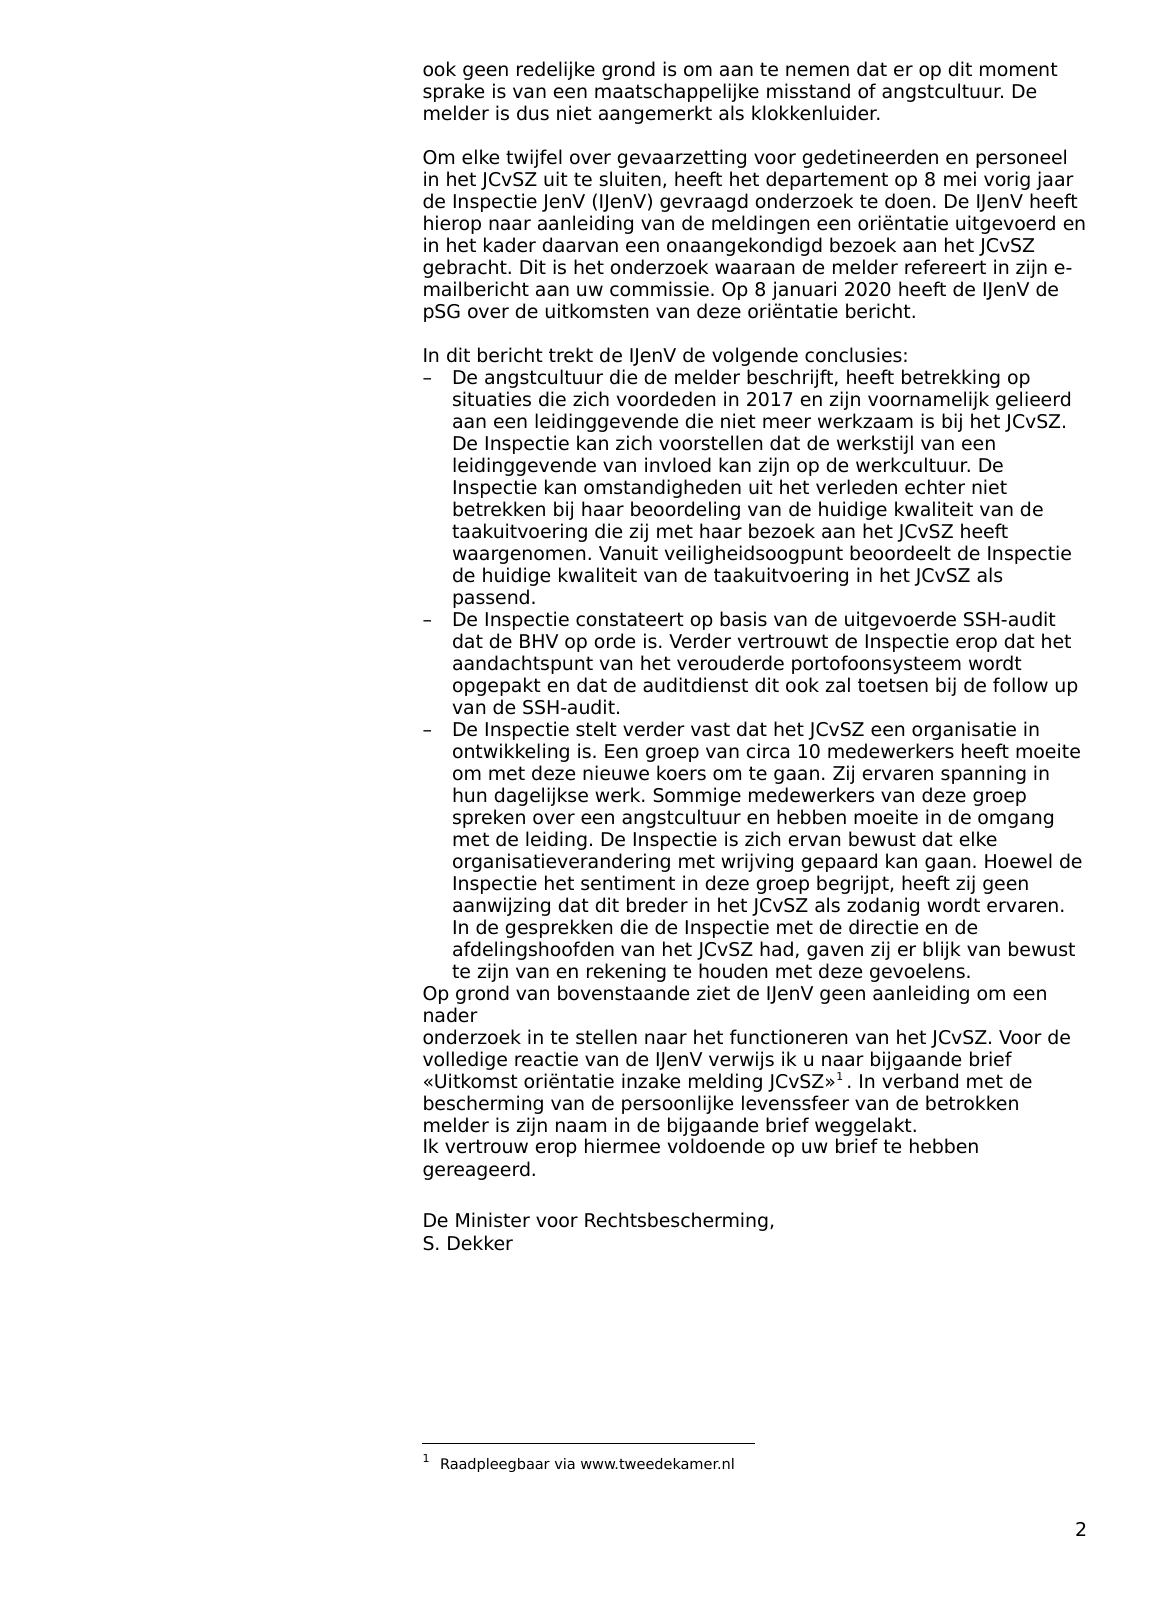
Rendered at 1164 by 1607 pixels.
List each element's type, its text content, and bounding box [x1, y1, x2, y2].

text – De Inspectie stelt verder vast dat het JCvSZ een organisatie in ontwikkeling is. Een groep van circa 10 medewerkers heeft moeite om met deze nieuwe koers om te gaan. Zij ervaren spanning in hun dagelijkse werk. Sommige medewerkers van deze groep spreken over een angstcultuur en hebben moeite in de omgang met de leiding. De Inspectie is zich ervan bewust dat elke organisatieverandering met wrijving gepaard kan gaan. Hoewel de Inspectie het sentiment in deze groep begrijpt, heeft zij geen aanwijzing dat dit breder in het JCvSZ als zodanig wordt ervaren. In de gesprekken die de Inspectie met de directie en de afdelingshoofden van het JCvSZ had, gaven zij er blijk van bewust te zijn van en rekening te houden met deze gevoelens. [422, 719, 1087, 983]
text onderzoek in te stellen naar het functioneren van het JCvSZ. Voor de volledige reactie van de IJenV verwijs ik u naar bijgaande brief «Uitkomst oriëntatie inzake melding JCvSZ». In verband met de bescherming van de persoonlijke levenssfeer van de betrokken melder is zijn naam in de bijgaande brief weggelakt. [422, 1027, 1087, 1136]
text Ik vertrouw erop hiermee voldoende op uw brief te hebben gereageerd. [422, 1136, 1087, 1180]
text De Minister voor Rechtsbescherming, S. Dekker [422, 1210, 1087, 1254]
text Om elke twijfel over gevaarzetting voor gedetineerden en personeel in het JCvSZ uit te sluiten, heeft het departement op 8 mei vorig jaar de Inspectie JenV (IJenV) gevraagd onderzoek te doen. De IJenV heeft hierop naar aanleiding van de meldingen een oriëntatie uitgevoerd en in het kader daarvan een onaangekondigd bezoek aan het JCvSZ gebracht. Dit is het onderzoek waaraan de melder refereert in zijn e-mailbericht aan uw commissie. Op 8 januari 2020 heeft de IJenV de pSG over de uitkomsten van deze oriëntatie bericht. [422, 147, 1087, 323]
text Raadpleegbaar via www.tweedekamer.nl [422, 1452, 1087, 1474]
text In dit bericht trekt de IJenV de volgende conclusies: [422, 345, 1087, 367]
text ook geen redelijke grond is om aan te nemen dat er op dit moment sprake is van een maatschappelijke misstand of angstcultuur. De melder is dus niet aangemerkt als klokkenluider. [422, 59, 1087, 125]
text – De Inspectie constateert op basis van de uitgevoerde SSH-audit dat de BHV op orde is. Verder vertrouwt de Inspectie erop dat het aandachtspunt van het verouderde portofoonsysteem wordt opgepakt en dat de auditdienst dit ook zal toetsen bij de follow up van de SSH-audit. [422, 609, 1087, 719]
text Op grond van bovenstaande ziet de IJenV geen aanleiding om een nader [422, 983, 1087, 1027]
text – De angstcultuur die de melder beschrijft, heeft betrekking op situaties die zich voordeden in 2017 en zijn voornamelijk gelieerd aan een leidinggevende die niet meer werkzaam is bij het JCvSZ. De Inspectie kan zich voorstellen dat de werkstijl van een leidinggevende van invloed kan zijn op de werkcultuur. De Inspectie kan omstandigheden uit het verleden echter niet betrekken bij haar beoordeling van de huidige kwaliteit van de taakuitvoering die zij met haar bezoek aan het JCvSZ heeft waargenomen. Vanuit veiligheidsoogpunt beoordeelt de Inspectie de huidige kwaliteit van de taakuitvoering in het JCvSZ als passend. [422, 367, 1087, 609]
